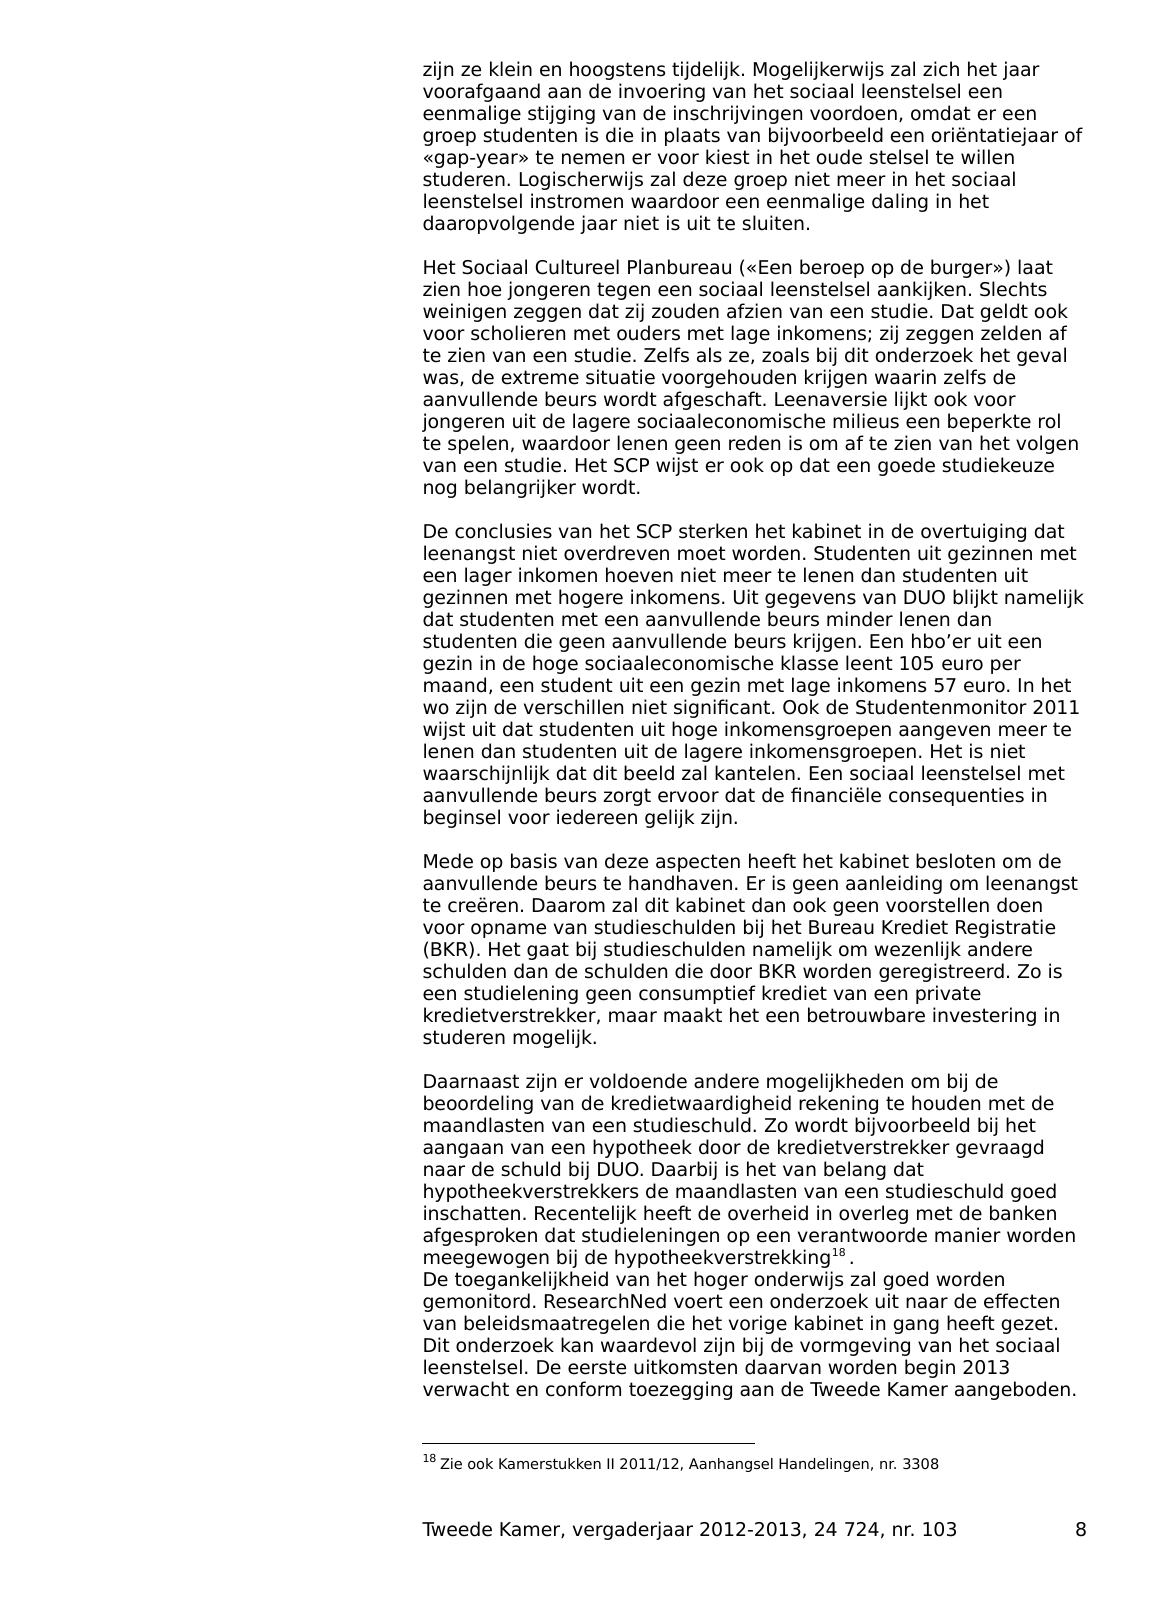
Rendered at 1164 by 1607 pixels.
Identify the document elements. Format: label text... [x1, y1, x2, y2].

text Daarnaast zijn er voldoende andere mogelijkheden om bij de beoordeling van de kredietwaardigheid rekening te houden met de maandlasten van een studieschuld. Zo wordt bijvoorbeeld bij het aangaan van een hypotheek door de kredietverstrekker gevraagd naar de schuld bij DUO. Daarbij is het van belang dat hypotheekverstrekkers de maandlasten van een studieschuld goed inschatten. Recentelijk heeft de overheid in overleg met de banken afgesproken dat studieleningen op een verantwoorde manier worden meegewogen bij de hypotheekverstrekking. [422, 1071, 1087, 1269]
text De toegankelijkheid van het hoger onderwijs zal goed worden gemonitord. ResearchNed voert een onderzoek uit naar de effecten van beleidsmaatregelen die het vorige kabinet in gang heeft gezet. Dit onderzoek kan waardevol zijn bij de vormgeving van het sociaal leenstelsel. De eerste uitkomsten daarvan worden begin 2013 verwacht en conform toezegging aan de Tweede Kamer aangeboden. [422, 1269, 1087, 1401]
text zijn ze klein en hoogstens tijdelijk. Mogelijkerwijs zal zich het jaar voorafgaand aan de invoering van het sociaal leenstelsel een eenmalige stijging van de inschrijvingen voordoen, omdat er een groep studenten is die in plaats van bijvoorbeeld een oriëntatiejaar of «gap-year» te nemen er voor kiest in het oude stelsel te willen studeren. Logischerwijs zal deze groep niet meer in het sociaal leenstelsel instromen waardoor een eenmalige daling in het daaropvolgende jaar niet is uit te sluiten. [422, 59, 1087, 235]
text Zie ook Kamerstukken II 2011/12, Aanhangsel Handelingen, nr. 3308 [422, 1452, 1087, 1474]
text Mede op basis van deze aspecten heeft het kabinet besloten om de aanvullende beurs te handhaven. Er is geen aanleiding om leenangst te creëren. Daarom zal dit kabinet dan ook geen voorstellen doen voor opname van studieschulden bij het Bureau Krediet Registratie (BKR). Het gaat bij studieschulden namelijk om wezenlijk andere schulden dan de schulden die door BKR worden geregistreerd. Zo is een studielening geen consumptief krediet van een private kredietverstrekker, maar maakt het een betrouwbare investering in studeren mogelijk. [422, 851, 1087, 1049]
text De conclusies van het SCP sterken het kabinet in de overtuiging dat leenangst niet overdreven moet worden. Studenten uit gezinnen met een lager inkomen hoeven niet meer te lenen dan studenten uit gezinnen met hogere inkomens. Uit gegevens van DUO blijkt namelijk dat studenten met een aanvullende beurs minder lenen dan studenten die geen aanvullende beurs krijgen. Een hbo’er uit een gezin in de hoge sociaaleconomische klasse leent 105 euro per maand, een student uit een gezin met lage inkomens 57 euro. In het wo zijn de verschillen niet significant. Ook de Studentenmonitor 2011 wijst uit dat studenten uit hoge inkomensgroepen aangeven meer te lenen dan studenten uit de lagere inkomensgroepen. Het is niet waarschijnlijk dat dit beeld zal kantelen. Een sociaal leenstelsel met aanvullende beurs zorgt ervoor dat de financiële consequenties in beginsel voor iedereen gelijk zijn. [422, 521, 1087, 829]
text Het Sociaal Cultureel Planbureau («Een beroep op de burger») laat zien hoe jongeren tegen een sociaal leenstelsel aankijken. Slechts weinigen zeggen dat zij zouden afzien van een studie. Dat geldt ook voor scholieren met ouders met lage inkomens; zij zeggen zelden af te zien van een studie. Zelfs als ze, zoals bij dit onderzoek het geval was, de extreme situatie voorgehouden krijgen waarin zelfs de aanvullende beurs wordt afgeschaft. Leenaversie lijkt ook voor jongeren uit de lagere sociaaleconomische milieus een beperkte rol te spelen, waardoor lenen geen reden is om af te zien van het volgen van een studie. Het SCP wijst er ook op dat een goede studiekeuze nog belangrijker wordt. [422, 257, 1087, 499]
